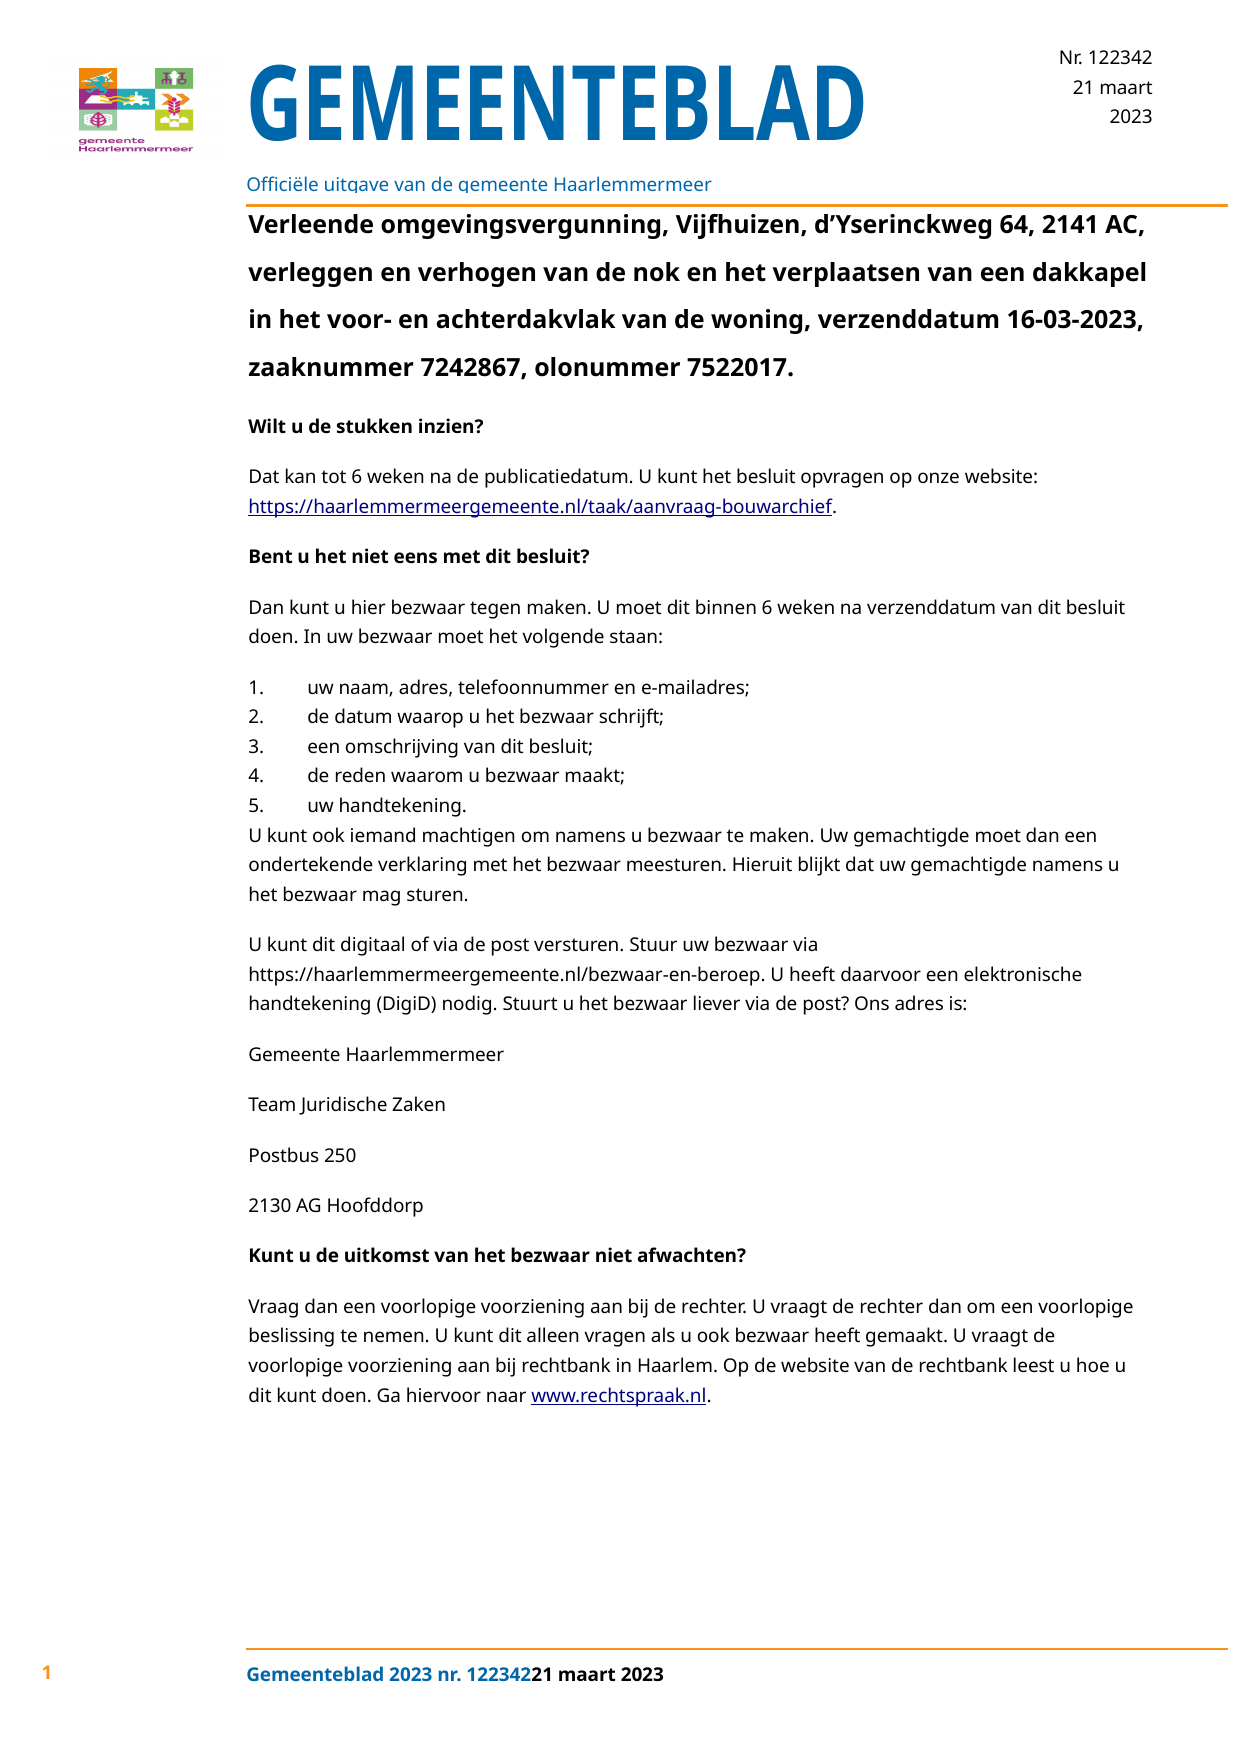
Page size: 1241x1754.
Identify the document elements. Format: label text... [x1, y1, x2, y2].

text 2130 AG Hoofddorp [248, 1192, 1152, 1218]
text U kunt ook iemand machtigen om namens u bezwaar te maken. Uw gemachtigde moet dan een ondertekende verklaring met het bezwaar meesturen. Hieruit blijkt dat uw gemachtigde namens u het bezwaar mag sturen. [248, 822, 1152, 907]
text Vraag dan een voorlopige voorziening aan bij de rechter. U vraagt de rechter dan om een voorlopige beslissing te nemen. U kunt dit alleen vragen als u ook bezwaar heeft gemaakt. U vraagt de voorlopige voorziening aan bij rechtbank in Haarlem. Op de website van de rechtbank leest u hoe u dit kunt doen. Ga hiervoor naar www.rechtspraak.nl. [248, 1293, 1152, 1408]
list een omschrijving van dit besluit; [248, 733, 1152, 759]
text Bent u het niet eens met dit besluit? [248, 543, 1152, 569]
list de reden waarom u bezwaar maakt; [248, 763, 1152, 788]
text Wilt u de stukken inzien? [248, 413, 1152, 439]
list de datum waarop u het bezwaar schrijft; [248, 703, 1152, 729]
text Verleende omgevingsvergunning, Vijfhuizen, d’Yserinckweg 64, 2141 AC, verleggen en verhogen van de nok en het verplaatsen van een dakkapel in het voor- en achterdakvlak van de woning, verzenddatum 16-03-2023, zaaknummer 7242867, olonummer 7522017. [248, 207, 1152, 384]
list uw naam, adres, telefoonnummer en e-mailadres; [248, 674, 1152, 700]
text Dat kan tot 6 weken na de publicatiedatum. U kunt het besluit opvragen op onze website: https://haarlemmermeergemeente.nl/taak/aanvraag-bouwarchief. [248, 463, 1152, 519]
text Postbus 250 [248, 1142, 1152, 1168]
picture [41, 47, 231, 172]
text Team Juridische Zaken [248, 1091, 1152, 1117]
list uw handtekening. [248, 792, 1152, 818]
text U kunt dit digitaal of via de post versturen. Stuur uw bezwaar via https://haarlemmermeergemeente.nl/bezwaar-en-beroep. U heeft daarvoor een elektronische handtekening (DigiD) nodig. Stuurt u het bezwaar liever via de post? Ons adres is: [248, 931, 1152, 1016]
text Dan kunt u hier bezwaar tegen maken. U moet dit binnen 6 weken na verzenddatum van dit besluit doen. In uw bezwaar moet het volgende staan: [248, 594, 1152, 649]
text Gemeente Haarlemmermeer [248, 1041, 1152, 1067]
text Kunt u de uitkomst van het bezwaar niet afwachten? [248, 1243, 1152, 1268]
